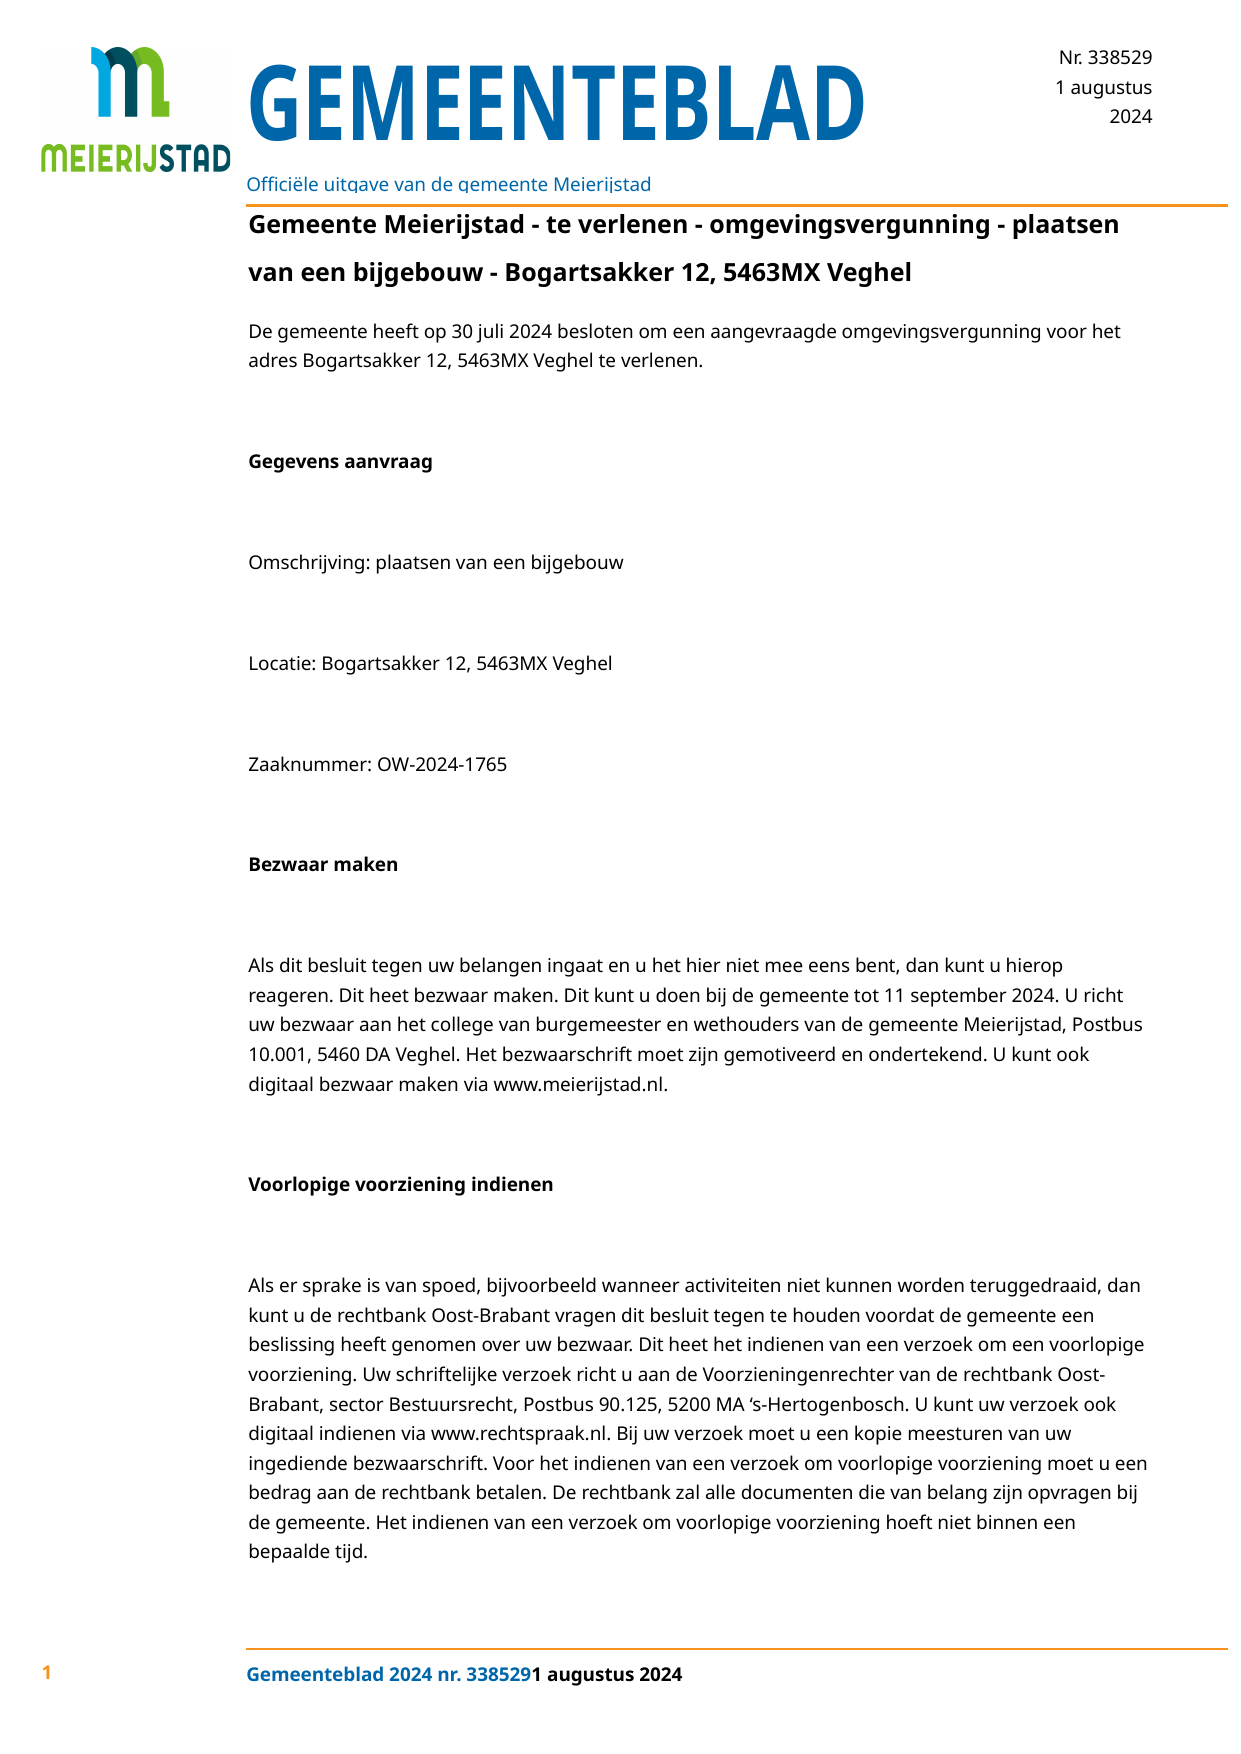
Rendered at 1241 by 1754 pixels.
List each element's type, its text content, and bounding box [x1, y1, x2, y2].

text Gemeente Meierijstad - te verlenen - omgevingsvergunning - plaatsen van een bijgebouw - Bogartsakker 12, 5463MX Veghel [248, 207, 1152, 288]
text Voorlopige voorziening indienen [248, 1172, 1152, 1197]
text Als dit besluit tegen uw belangen ingaat en u het hier niet mee eens bent, dan kunt u hierop reageren. Dit heet bezwaar maken. Dit kunt u doen bij de gemeente tot 11 september 2024. U richt uw bezwaar aan het college van burgemeester en wethouders van de gemeente Meierijstad, Postbus 10.001, 5460 DA Veghel. Het bezwaarschrift moet zijn gemotiveerd en ondertekend. U kunt ook digitaal bezwaar maken via www.meierijstad.nl. [248, 952, 1152, 1097]
text De gemeente heeft op 30 juli 2024 besloten om een aangevraagde omgevingsvergunning voor het adres Bogartsakker 12, 5463MX Veghel te verlenen. [248, 318, 1152, 373]
picture [41, 47, 231, 172]
text Als er sprake is van spoed, bijvoorbeeld wanneer activiteiten niet kunnen worden teruggedraaid, dan kunt u de rechtbank Oost-Brabant vragen dit besluit tegen te houden voordat de gemeente een beslissing heeft genomen over uw bezwaar. Dit heet het indienen van een verzoek om een voorlopige voorziening. Uw schriftelijke verzoek richt u aan de Voorzieningenrechter van de rechtbank Oost-Brabant, sector Bestuursrecht, Postbus 90.125, 5200 MA ‘s-Hertogenbosch. U kunt uw verzoek ook digitaal indienen via www.rechtspraak.nl. Bij uw verzoek moet u een kopie meesturen van uw ingediende bezwaarschrift. Voor het indienen van een verzoek om voorlopige voorziening moet u een bedrag aan de rechtbank betalen. De rechtbank zal alle documenten die van belang zijn opvragen bij de gemeente. Het indienen van een verzoek om voorlopige voorziening hoeft niet binnen een bepaalde tijd. [248, 1272, 1152, 1564]
text Omschrijving: plaatsen van een bijgebouw [248, 549, 1152, 575]
text Gegevens aanvraag [248, 448, 1152, 474]
text Locatie: Bogartsakker 12, 5463MX Veghel [248, 650, 1152, 676]
text Zaaknummer: OW-2024-1765 [248, 751, 1152, 777]
text Bezwaar maken [248, 852, 1152, 877]
